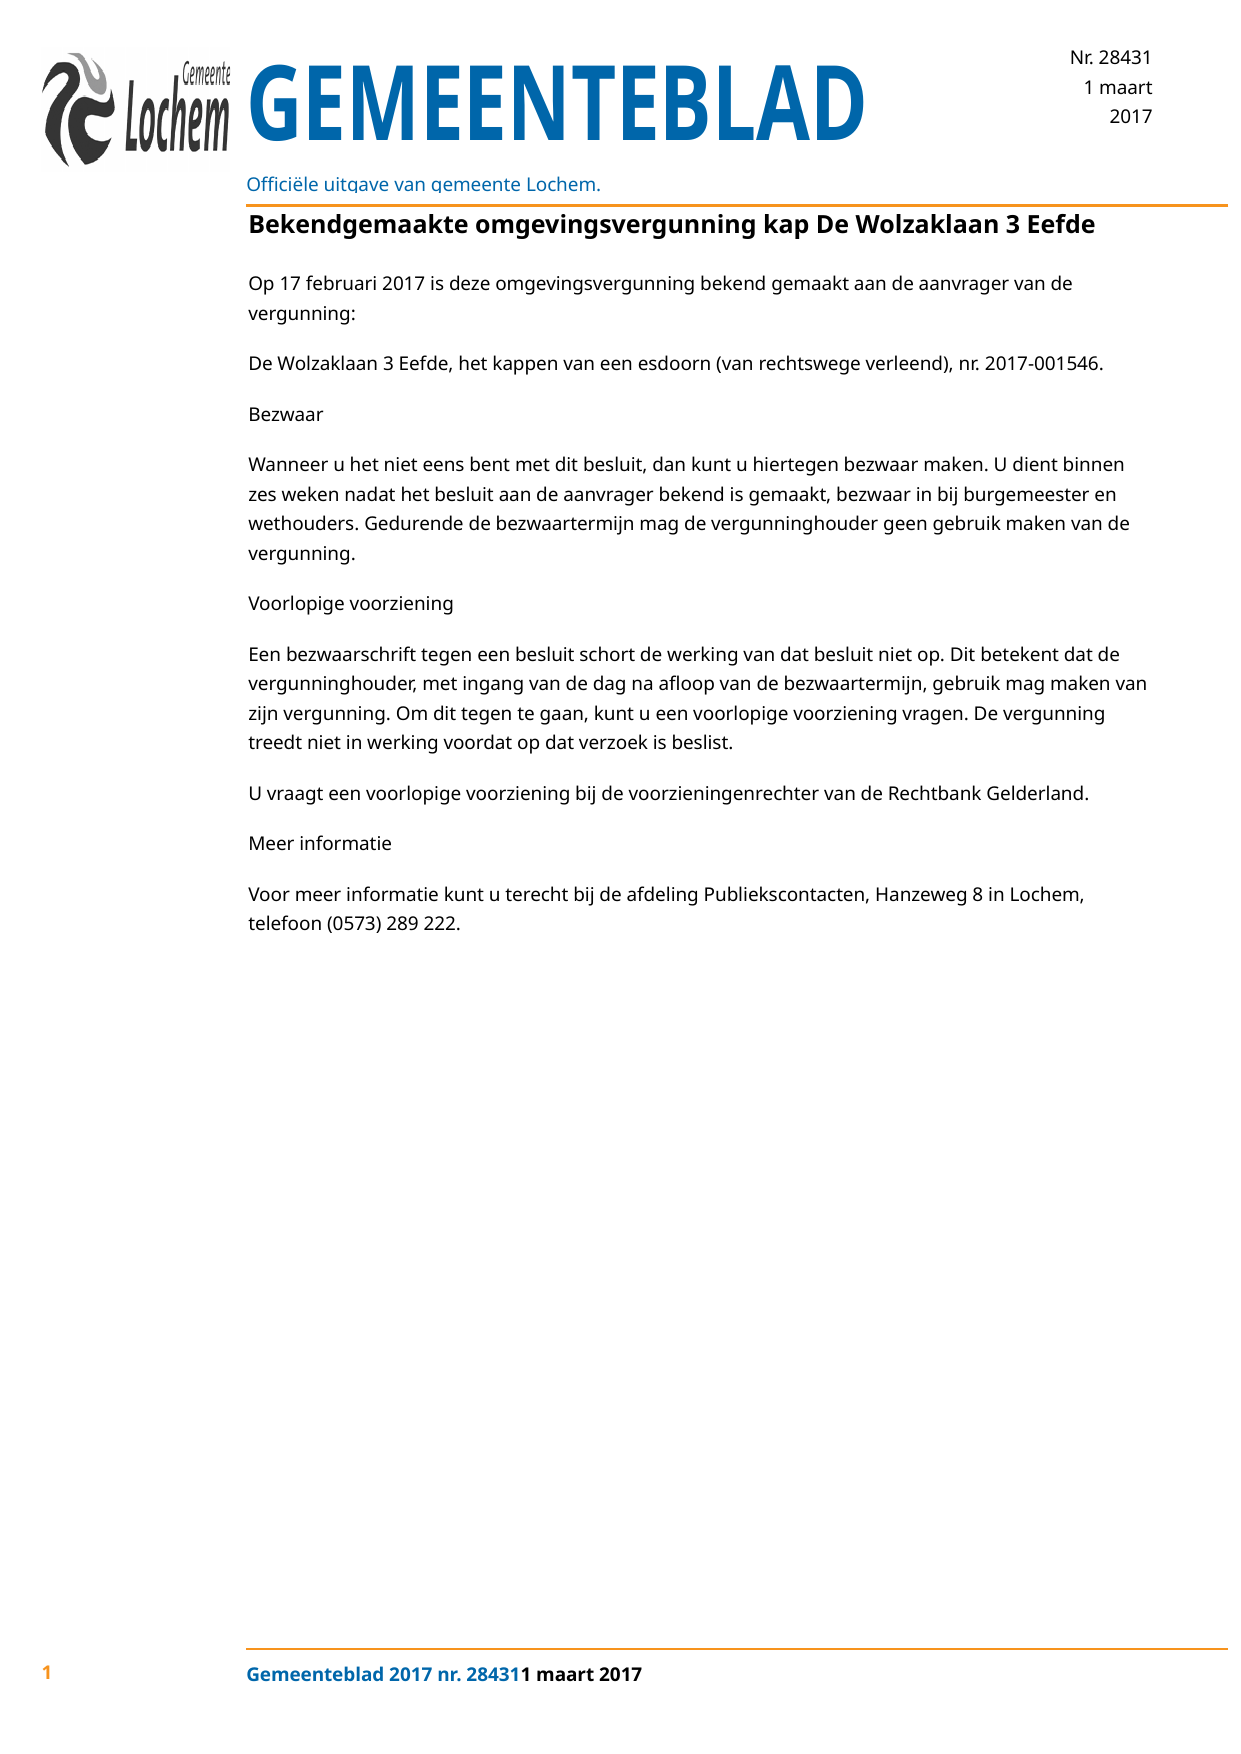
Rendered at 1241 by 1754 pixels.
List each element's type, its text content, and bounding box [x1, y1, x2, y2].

text Voorlopige voorziening [248, 590, 1152, 616]
text Bezwaar [248, 401, 1152, 426]
text Op 17 februari 2017 is deze omgevingsvergunning bekend gemaakt aan de aanvrager van de vergunning: [248, 270, 1152, 326]
text Voor meer informatie kunt u terecht bij de afdeling Publiekscontacten, Hanzeweg 8 in Lochem, telefoon (0573) 289 222. [248, 881, 1152, 936]
text Wanneer u het niet eens bent met dit besluit, dan kunt u hiertegen bezwaar maken. U dient binnen zes weken nadat het besluit aan de aanvrager bekend is gemaakt, bezwaar in bij burgemeester en wethouders. Gedurende de bezwaartermijn mag de vergunninghouder geen gebruik maken van de vergunning. [248, 451, 1152, 566]
text Bekendgemaakte omgevingsvergunning kap De Wolzaklaan 3 Eefde [248, 207, 1152, 241]
text U vraagt een voorlopige voorziening bij de voorzieningenrechter van de Rechtbank Gelderland. [248, 780, 1152, 806]
picture [41, 47, 231, 172]
text Een bezwaarschrift tegen een besluit schort de werking van dat besluit niet op. Dit betekent dat de vergunninghouder, met ingang van de dag na afloop van de bezwaartermijn, gebruik mag maken van zijn vergunning. Om dit tegen te gaan, kunt u een voorlopige voorziening vragen. De vergunning treedt niet in werking voordat op dat verzoek is beslist. [248, 641, 1152, 755]
text Meer informatie [248, 830, 1152, 856]
text De Wolzaklaan 3 Eefde, het kappen van een esdoorn (van rechtswege verleend), nr. 2017-001546. [248, 350, 1152, 376]
